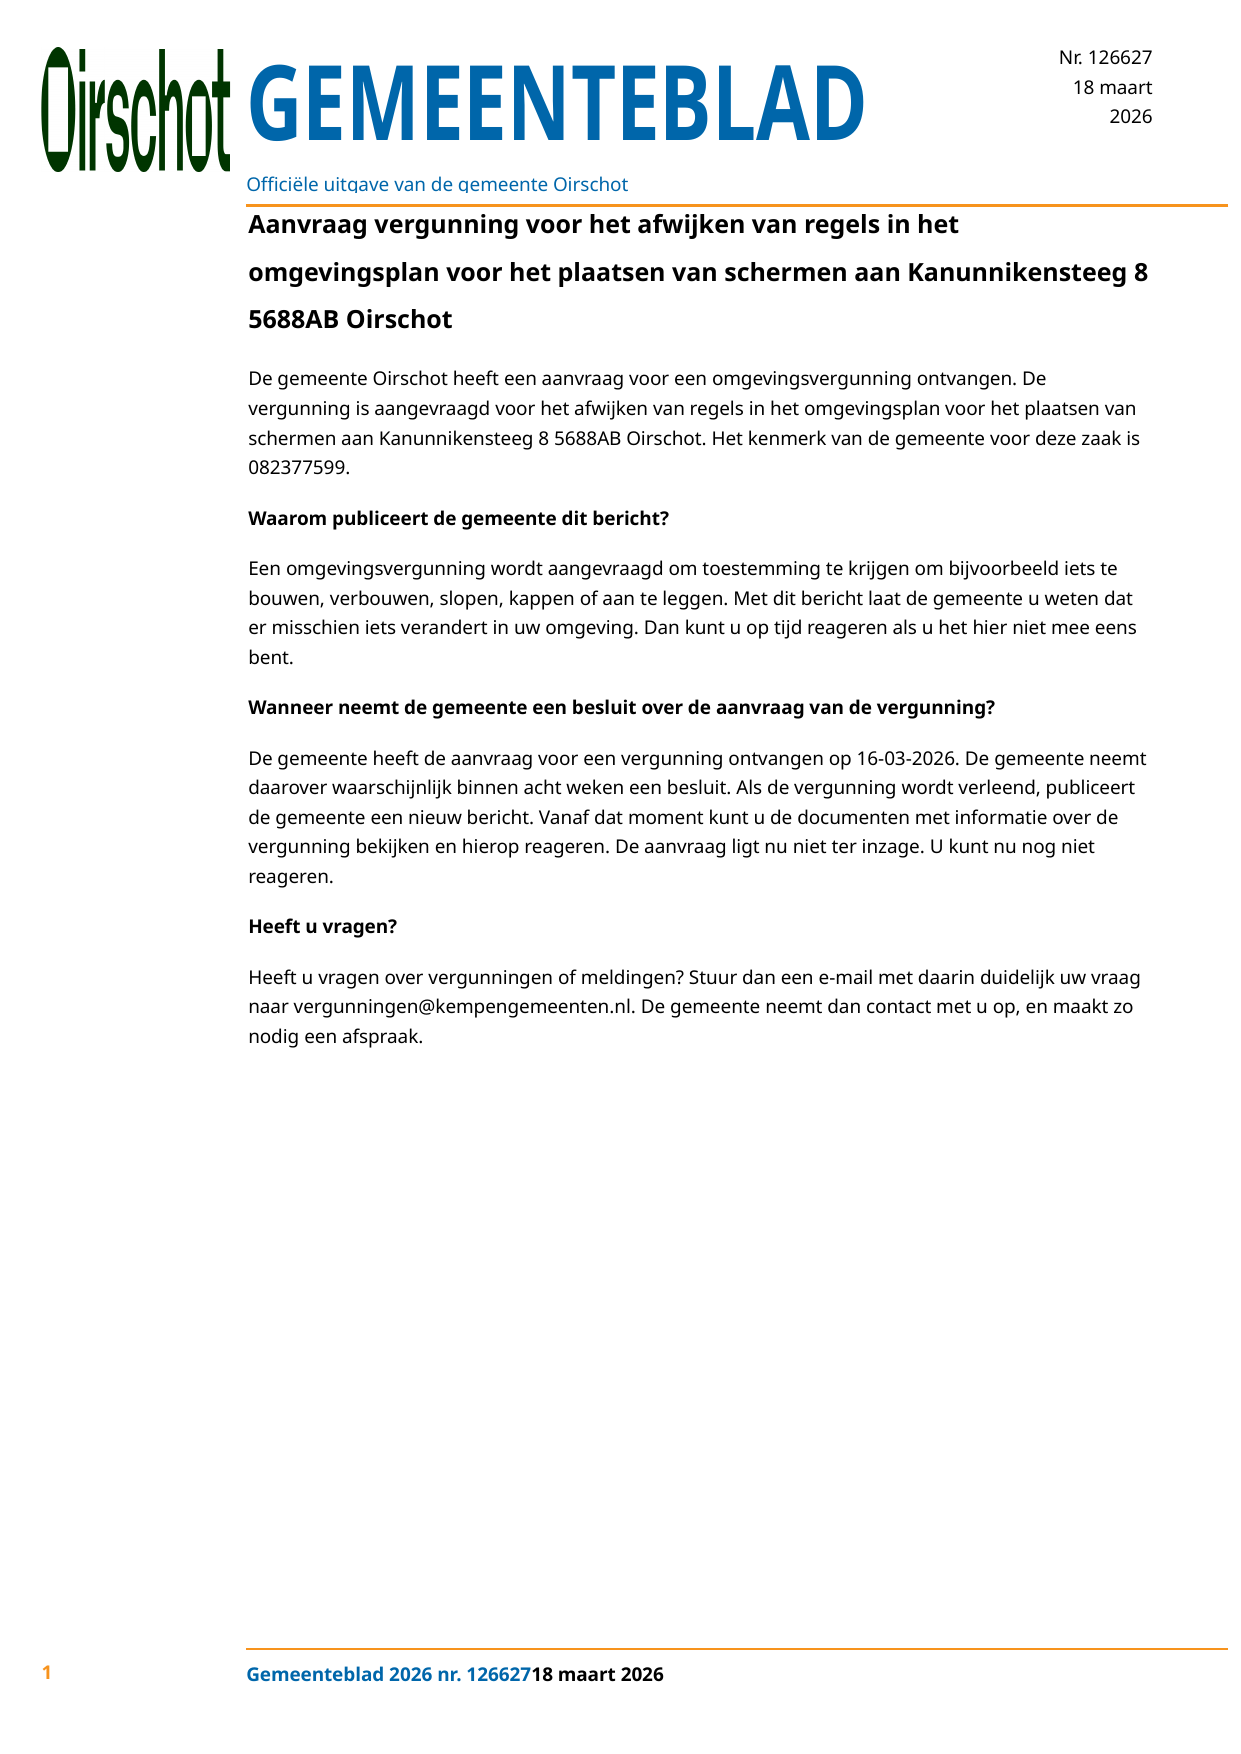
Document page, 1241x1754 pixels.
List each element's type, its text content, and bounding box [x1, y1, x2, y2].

text Heeft u vragen over vergunningen of meldingen? Stuur dan een e-mail met daarin duidelijk uw vraag naar vergunningen@kempengemeenten.nl. De gemeente neemt dan contact met u op, en maakt zo nodig een afspraak. [248, 964, 1152, 1049]
text Een omgevingsvergunning wordt aangevraagd om toestemming te krijgen om bijvoorbeeld iets te bouwen, verbouwen, slopen, kappen of aan te leggen. Met dit bericht laat de gemeente u weten dat er misschien iets verandert in uw omgeving. Dan kunt u op tijd reageren als u het hier niet mee eens bent. [248, 555, 1152, 669]
text Heeft u vragen? [248, 913, 1152, 939]
text De gemeente Oirschot heeft een aanvraag voor een omgevingsvergunning ontvangen. De vergunning is aangevraagd voor het afwijken van regels in het omgevingsplan voor het plaatsen van schermen aan Kanunnikensteeg 8 5688AB Oirschot. Het kenmerk van de gemeente voor deze zaak is 082377599. [248, 366, 1152, 480]
text Waarom publiceert de gemeente dit bericht? [248, 505, 1152, 530]
text De gemeente heeft de aanvraag voor een vergunning ontvangen op 16-03-2026. De gemeente neemt daarover waarschijnlijk binnen acht weken een besluit. Als de vergunning wordt verleend, publiceert de gemeente een nieuw bericht. Vanaf dat moment kunt u de documenten met informatie over de vergunning bekijken en hierop reageren. De aanvraag ligt nu niet ter inzage. U kunt nu nog niet reageren. [248, 745, 1152, 889]
text Aanvraag vergunning voor het afwijken van regels in het omgevingsplan voor het plaatsen van schermen aan Kanunnikensteeg 8 5688AB Oirschot [248, 207, 1152, 336]
picture [41, 47, 231, 172]
text Wanneer neemt de gemeente een besluit over de aanvraag van de vergunning? [248, 694, 1152, 720]
